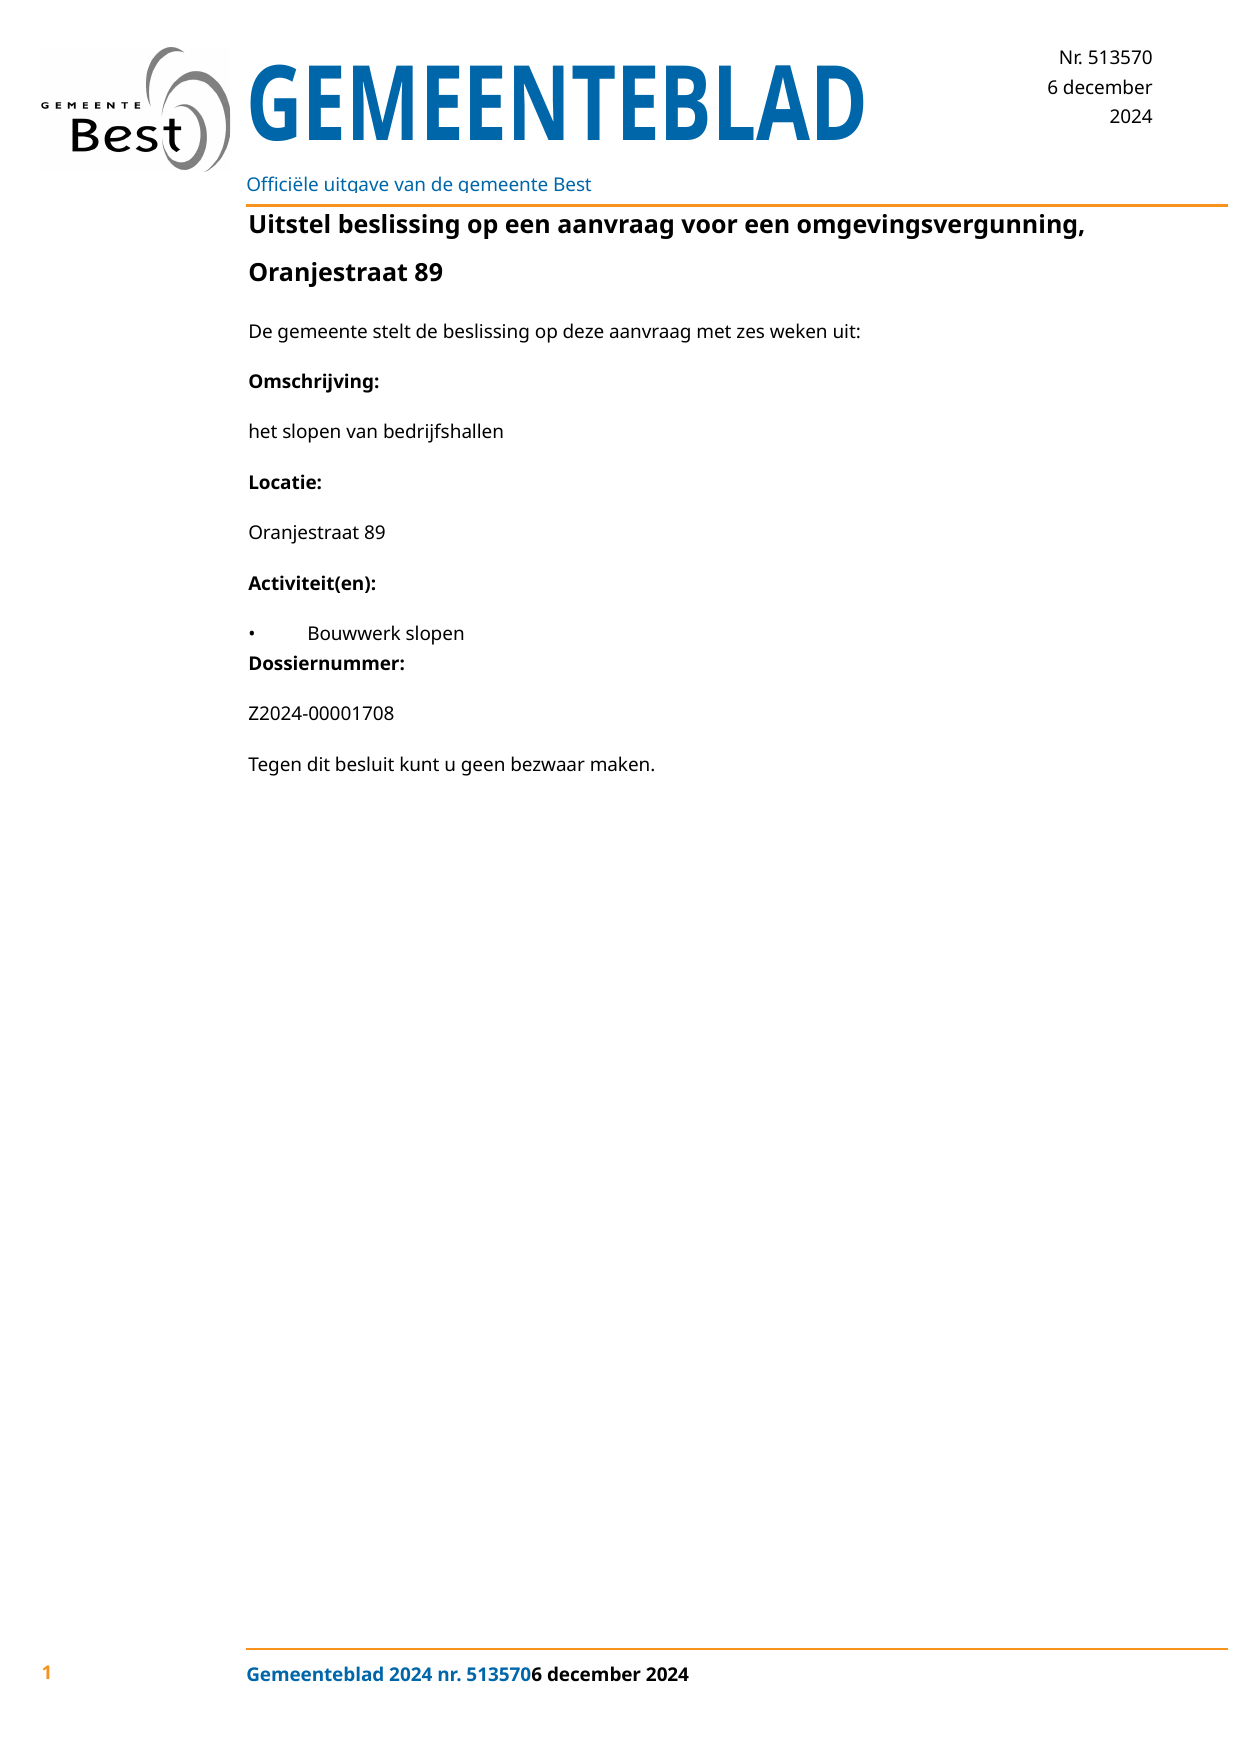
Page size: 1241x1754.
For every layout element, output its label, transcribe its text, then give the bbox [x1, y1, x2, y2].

text Tegen dit besluit kunt u geen bezwaar maken. [248, 751, 1152, 777]
text Omschrijving: [248, 368, 1152, 394]
text het slopen van bedrijfshallen [248, 419, 1152, 444]
picture [41, 47, 231, 172]
text Activiteit(en): [248, 570, 1152, 596]
text Z2024-00001708 [248, 700, 1152, 726]
text Dossiernummer: [248, 650, 1152, 676]
text Uitstel beslissing op een aanvraag voor een omgevingsvergunning, Oranjestraat 89 [248, 207, 1152, 288]
text De gemeente stelt de beslissing op deze aanvraag met zes weken uit: [248, 318, 1152, 344]
text Oranjestraat 89 [248, 519, 1152, 545]
text Locatie: [248, 469, 1152, 495]
list Bouwwerk slopen [248, 620, 1152, 646]
